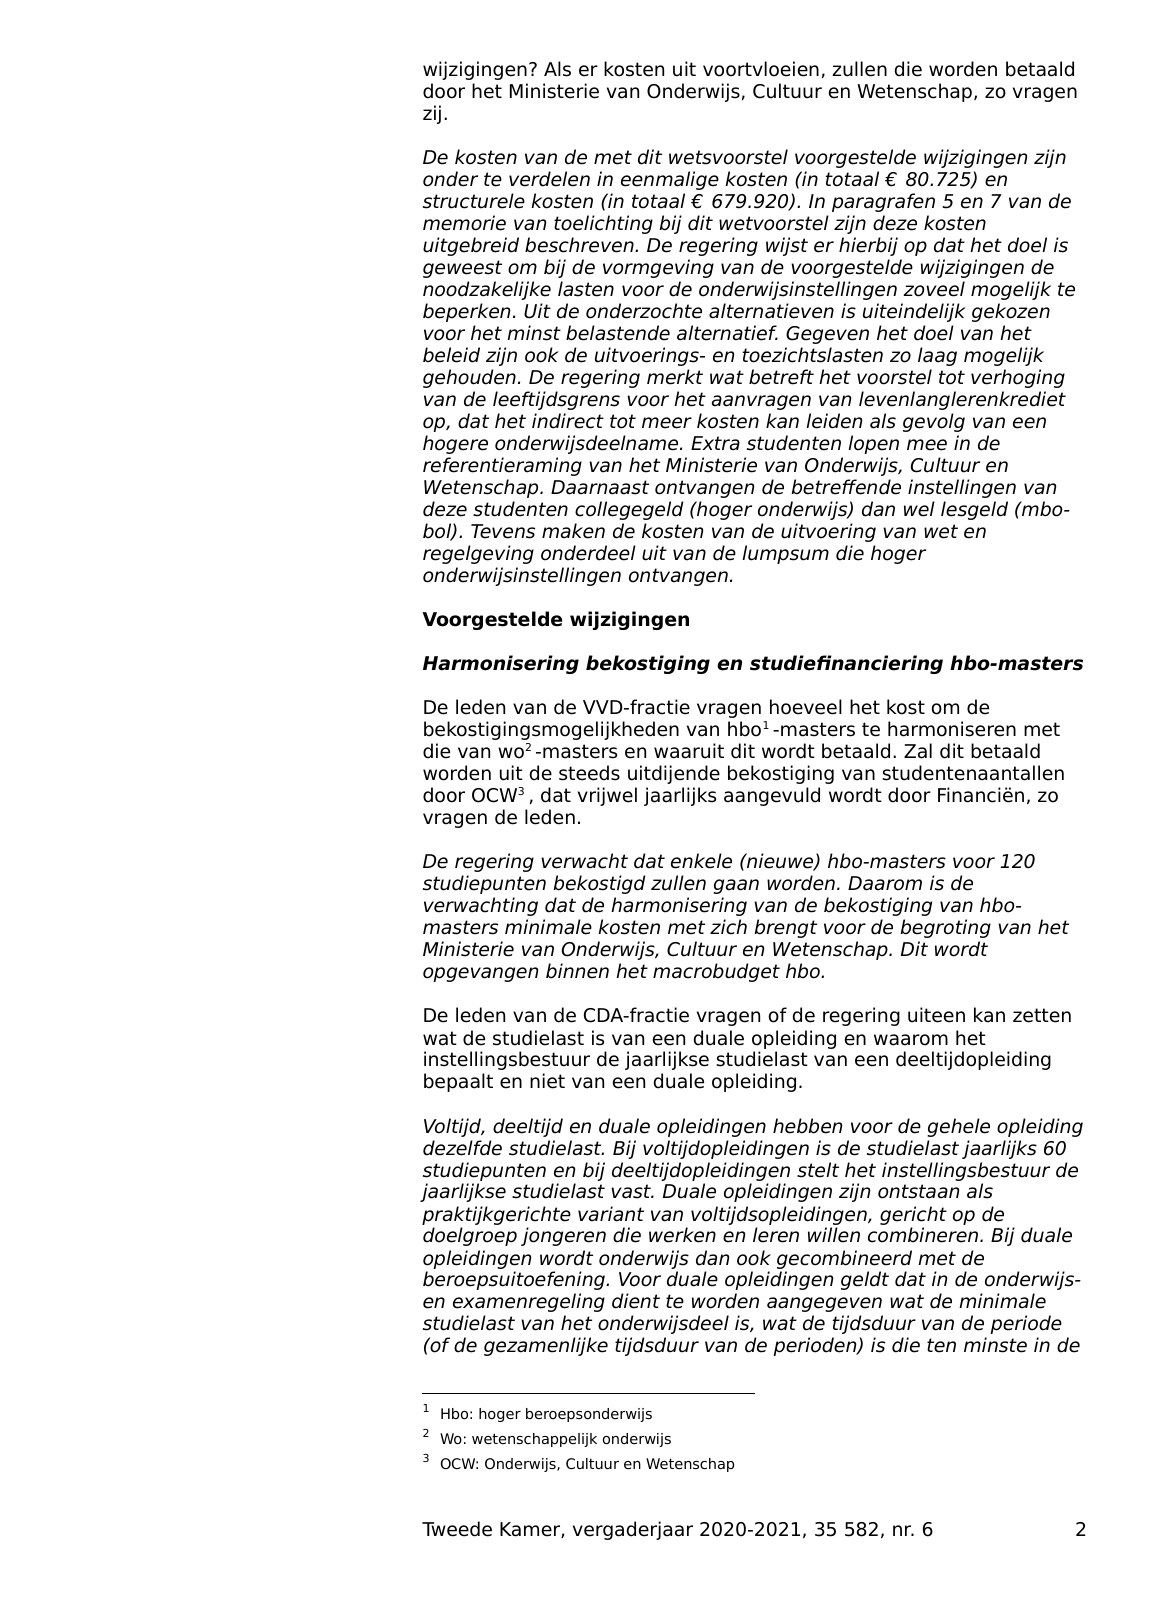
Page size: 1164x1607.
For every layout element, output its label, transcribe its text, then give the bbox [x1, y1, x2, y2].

text Hbo: hoger beroepsonderwijs [422, 1402, 1087, 1424]
text wijzigingen? Als er kosten uit voortvloeien, zullen die worden betaald door het Ministerie van Onderwijs, Cultuur en Wetenschap, zo vragen zij. [422, 59, 1087, 125]
text De leden van de CDA-fractie vragen of de regering uiteen kan zetten wat de studielast is van een duale opleiding en waarom het instellingsbestuur de jaarlijkse studielast van een deeltijdopleiding bepaalt en niet van een duale opleiding. [422, 1005, 1087, 1093]
text De leden van de VVD-fractie vragen hoeveel het kost om de bekostigingsmogelijkheden van hbo-masters te harmoniseren met die van wo-masters en waaruit dit wordt betaald. Zal dit betaald worden uit de steeds uitdijende bekostiging van studentenaantallen door OCW, dat vrijwel jaarlijks aangevuld wordt door Financiën, zo vragen de leden. [422, 697, 1087, 829]
text OCW: Onderwijs, Cultuur en Wetenschap [422, 1452, 1087, 1474]
subtitle Harmonisering bekostiging en studiefinanciering hbo-masters [422, 653, 1087, 675]
subtitle Voorgestelde wijzigingen [422, 609, 1087, 631]
text Voltijd, deeltijd en duale opleidingen hebben voor de gehele opleiding dezelfde studielast. Bij voltijdopleidingen is de studielast jaarlijks 60 studiepunten en bij deeltijdopleidingen stelt het instellingsbestuur de jaarlijkse studielast vast. Duale opleidingen zijn ontstaan als praktijkgerichte variant van voltijdsopleidingen, gericht op de doelgroep jongeren die werken en leren willen combineren. Bij duale opleidingen wordt onderwijs dan ook gecombineerd met de beroepsuitoefening. Voor duale opleidingen geldt dat in de onderwijs- en examenregeling dient te worden aangegeven wat de minimale studielast van het onderwijsdeel is, wat de tijdsduur van de periode (of de gezamenlijke tijdsduur van de perioden) is die ten minste in de [422, 1116, 1087, 1357]
text Wo: wetenschappelijk onderwijs [422, 1427, 1087, 1449]
text De regering verwacht dat enkele (nieuwe) hbo-masters voor 120 studiepunten bekostigd zullen gaan worden. Daarom is de verwachting dat de harmonisering van de bekostiging van hbo-masters minimale kosten met zich brengt voor de begroting van het Ministerie van Onderwijs, Cultuur en Wetenschap. Dit wordt opgevangen binnen het macrobudget hbo. [422, 851, 1087, 983]
text De kosten van de met dit wetsvoorstel voorgestelde wijzigingen zijn onder te verdelen in eenmalige kosten (in totaal € 80.725) en structurele kosten (in totaal € 679.920). In paragrafen 5 en 7 van de memorie van toelichting bij dit wetvoorstel zijn deze kosten uitgebreid beschreven. De regering wijst er hierbij op dat het doel is geweest om bij de vormgeving van de voorgestelde wijzigingen de noodzakelijke lasten voor de onderwijsinstellingen zoveel mogelijk te beperken. Uit de onderzochte alternatieven is uiteindelijk gekozen voor het minst belastende alternatief. Gegeven het doel van het beleid zijn ook de uitvoerings- en toezichtslasten zo laag mogelijk gehouden. De regering merkt wat betreft het voorstel tot verhoging van de leeftijdsgrens voor het aanvragen van levenlanglerenkrediet op, dat het indirect tot meer kosten kan leiden als gevolg van een hogere onderwijsdeelname. Extra studenten lopen mee in de referentieraming van het Ministerie van Onderwijs, Cultuur en Wetenschap. Daarnaast ontvangen de betreffende instellingen van deze studenten collegegeld (hoger onderwijs) dan wel lesgeld (mbo-bol). Tevens maken de kosten van de uitvoering van wet en regelgeving onderdeel uit van de lumpsum die hoger onderwijsinstellingen ontvangen. [422, 147, 1087, 587]
